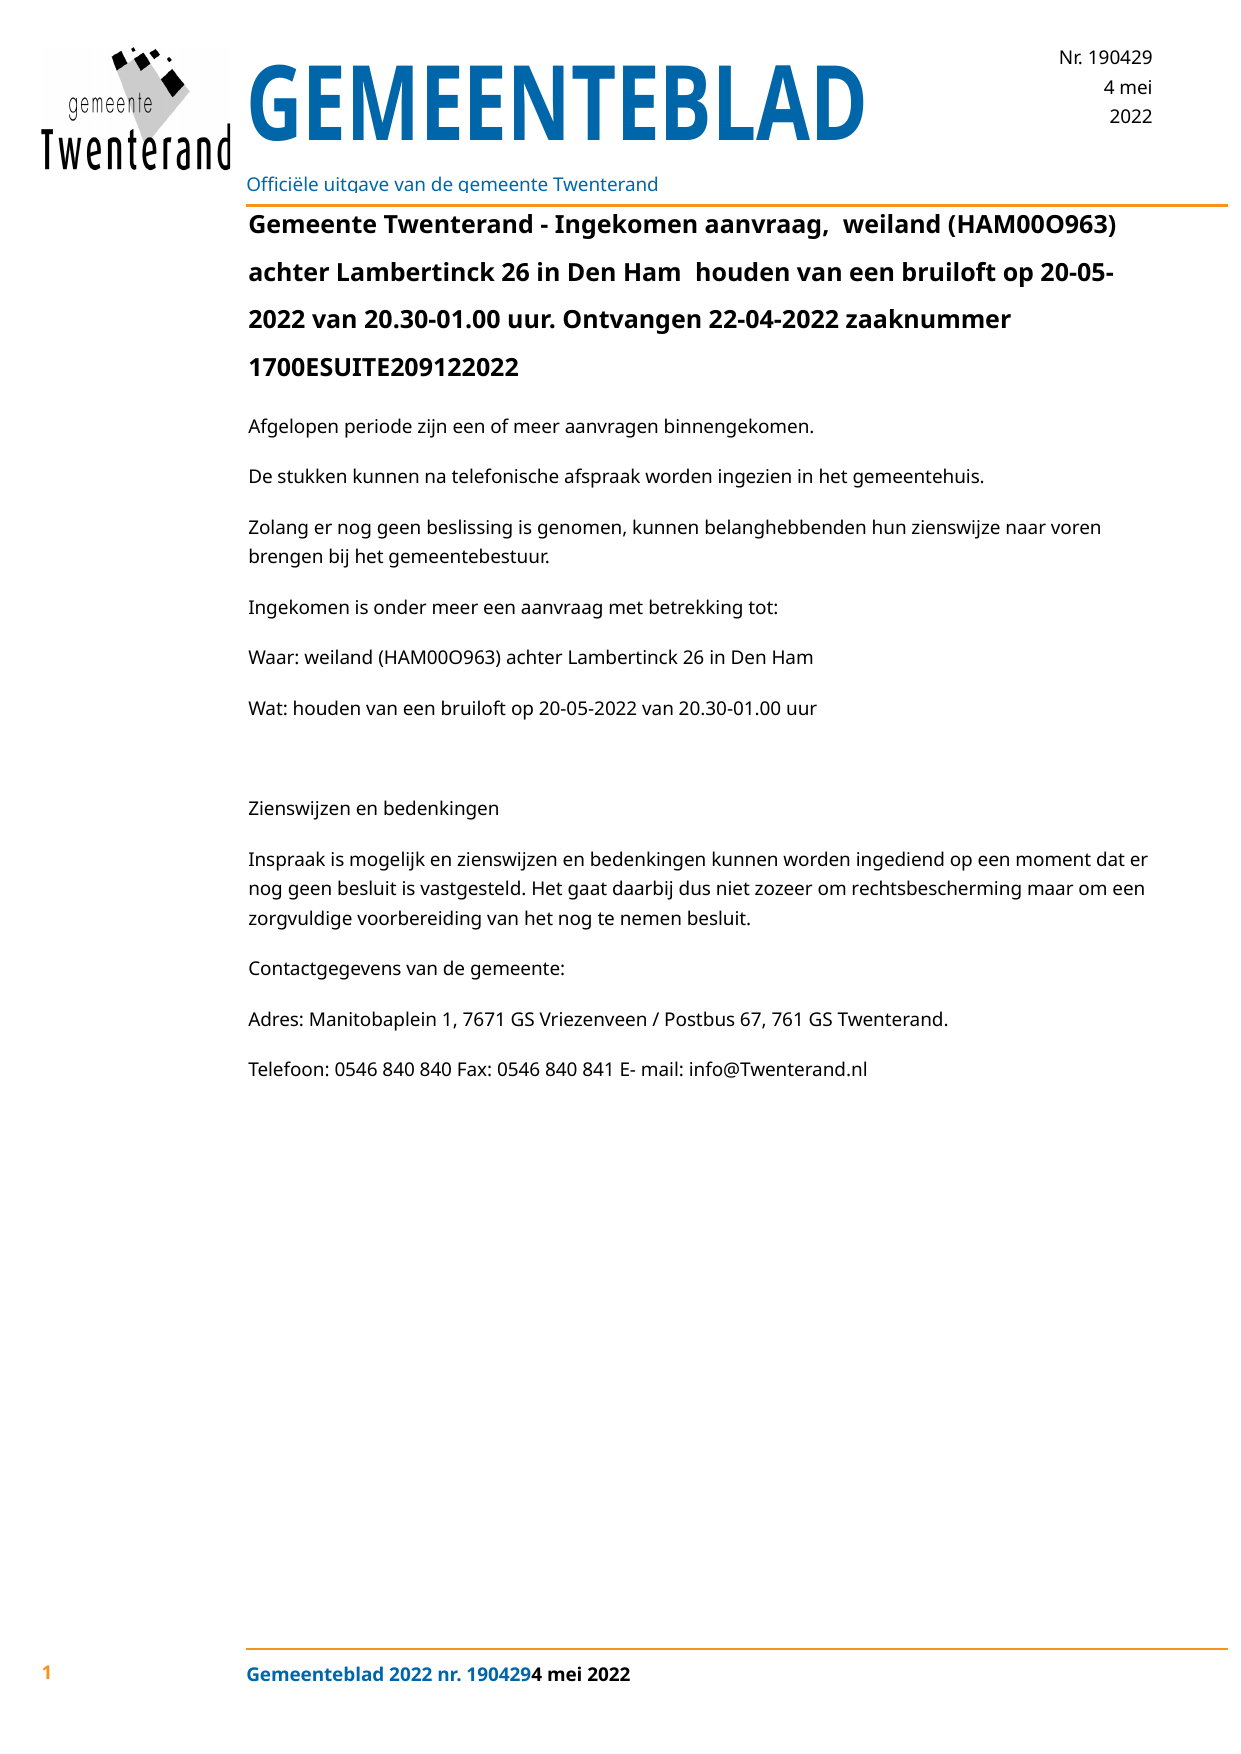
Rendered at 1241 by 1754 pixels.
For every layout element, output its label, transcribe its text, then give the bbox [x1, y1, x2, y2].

text Adres: Manitobaplein 1, 7671 GS Vriezenveen / Postbus 67, 761 GS Twenterand. [248, 1006, 1152, 1032]
text Zienswijzen en bedenkingen [248, 796, 1152, 821]
text De stukken kunnen na telefonische afspraak worden ingezien in het gemeentehuis. [248, 463, 1152, 489]
text Waar: weiland (HAM00O963) achter Lambertinck 26 in Den Ham [248, 644, 1152, 670]
text Zolang er nog geen beslissing is genomen, kunnen belanghebbenden hun zienswijze naar voren brengen bij het gemeentebestuur. [248, 514, 1152, 569]
text Telefoon: 0546 840 840 Fax: 0546 840 841 E- mail: info@Twenterand.nl [248, 1056, 1152, 1082]
text Wat: houden van een bruiloft op 20-05-2022 van 20.30-01.00 uur [248, 695, 1152, 721]
text Inspraak is mogelijk en zienswijzen en bedenkingen kunnen worden ingediend op een moment dat er nog geen besluit is vastgesteld. Het gaat daarbij dus niet zozeer om rechtsbescherming maar om een zorgvuldige voorbereiding van het nog te nemen besluit. [248, 846, 1152, 931]
text Gemeente Twenterand - Ingekomen aanvraag, weiland (HAM00O963) achter Lambertinck 26 in Den Ham houden van een bruiloft op 20-05-2022 van 20.30-01.00 uur. Ontvangen 22-04-2022 zaaknummer 1700ESUITE209122022 [248, 207, 1152, 384]
picture [41, 47, 231, 172]
text Ingekomen is onder meer een aanvraag met betrekking tot: [248, 594, 1152, 620]
text Contactgegevens van de gemeente: [248, 956, 1152, 981]
text Afgelopen periode zijn een of meer aanvragen binnengekomen. [248, 413, 1152, 439]
